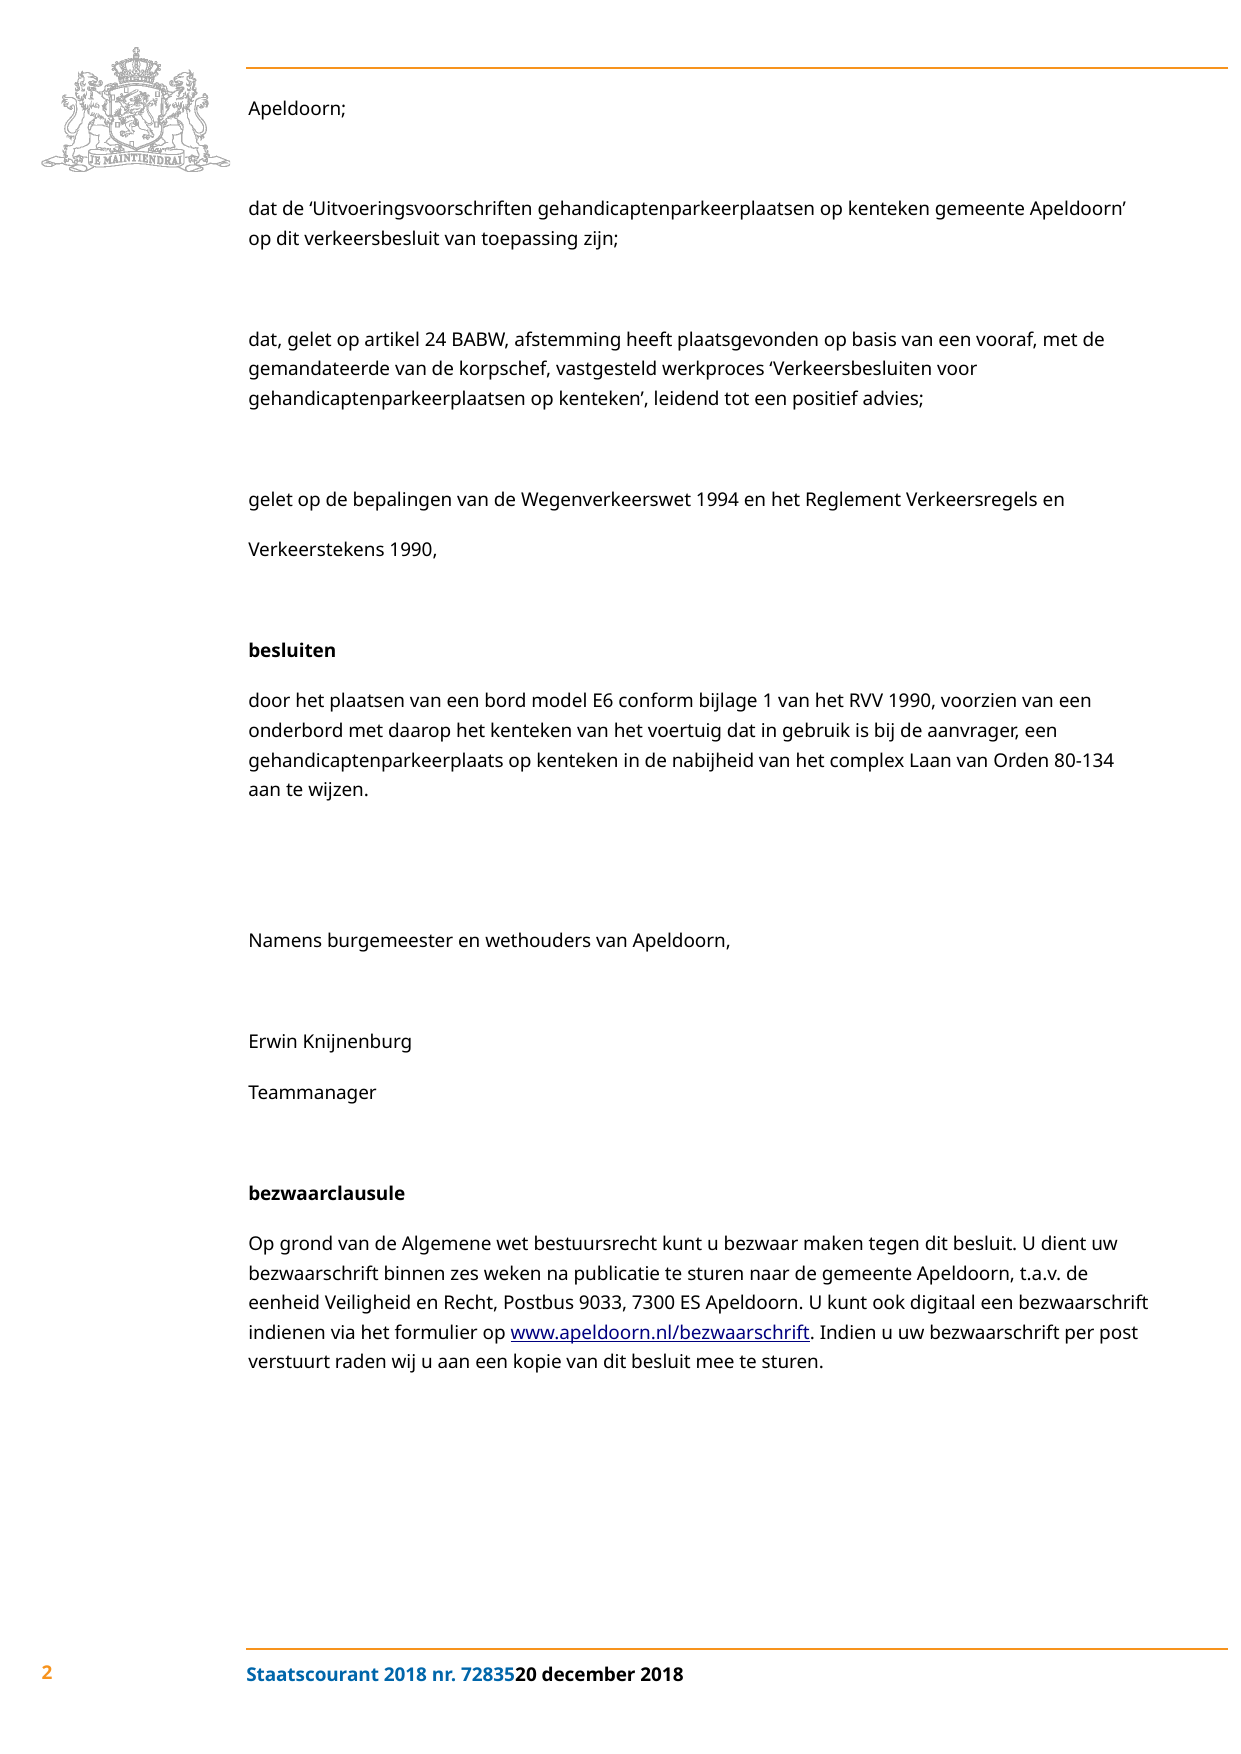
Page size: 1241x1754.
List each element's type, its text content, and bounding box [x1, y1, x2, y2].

text door het plaatsen van een bord model E6 conform bijlage 1 van het RVV 1990, voorzien van een onderbord met daarop het kenteken van het voertuig dat in gebruik is bij de aanvrager, een gehandicaptenparkeerplaats op kenteken in de nabijheid van het complex Laan van Orden 80-134 aan te wijzen. [248, 688, 1152, 802]
text dat de ‘Uitvoeringsvoorschriften gehandicaptenparkeerplaatsen op kenteken gemeente Apeldoorn’ op dit verkeersbesluit van toepassing zijn; [248, 196, 1152, 251]
text bezwaarclausule [248, 1180, 1152, 1206]
text gelet op de bepalingen van de Wegenverkeerswet 1994 en het Reglement Verkeersregels en [248, 486, 1152, 512]
text besluiten [248, 637, 1152, 663]
text Erwin Knijnenburg [248, 1028, 1152, 1054]
picture [41, 47, 231, 172]
text Apeldoorn; [248, 95, 1152, 121]
text Teammanager [248, 1079, 1152, 1105]
text Verkeerstekens 1990, [248, 536, 1152, 562]
text dat, gelet op artikel 24 BABW, afstemming heeft plaatsgevonden op basis van een vooraf, met de gemandateerde van de korpschef, vastgesteld werkproces ‘Verkeersbesluiten voor gehandicaptenparkeerplaatsen op kenteken’, leidend tot een positief advies; [248, 326, 1152, 411]
text Op grond van de Algemene wet bestuursrecht kunt u bezwaar maken tegen dit besluit. U dient uw bezwaarschrift binnen zes weken na publicatie te sturen naar de gemeente Apeldoorn, t.a.v. de eenheid Veiligheid en Recht, Postbus 9033, 7300 ES Apeldoorn. U kunt ook digitaal een bezwaarschrift indienen via het formulier op www.apeldoorn.nl/bezwaarschrift. Indien u uw bezwaarschrift per post verstuurt raden wij u aan een kopie van dit besluit mee te sturen. [248, 1230, 1152, 1374]
text Namens burgemeester en wethouders van Apeldoorn, [248, 928, 1152, 953]
